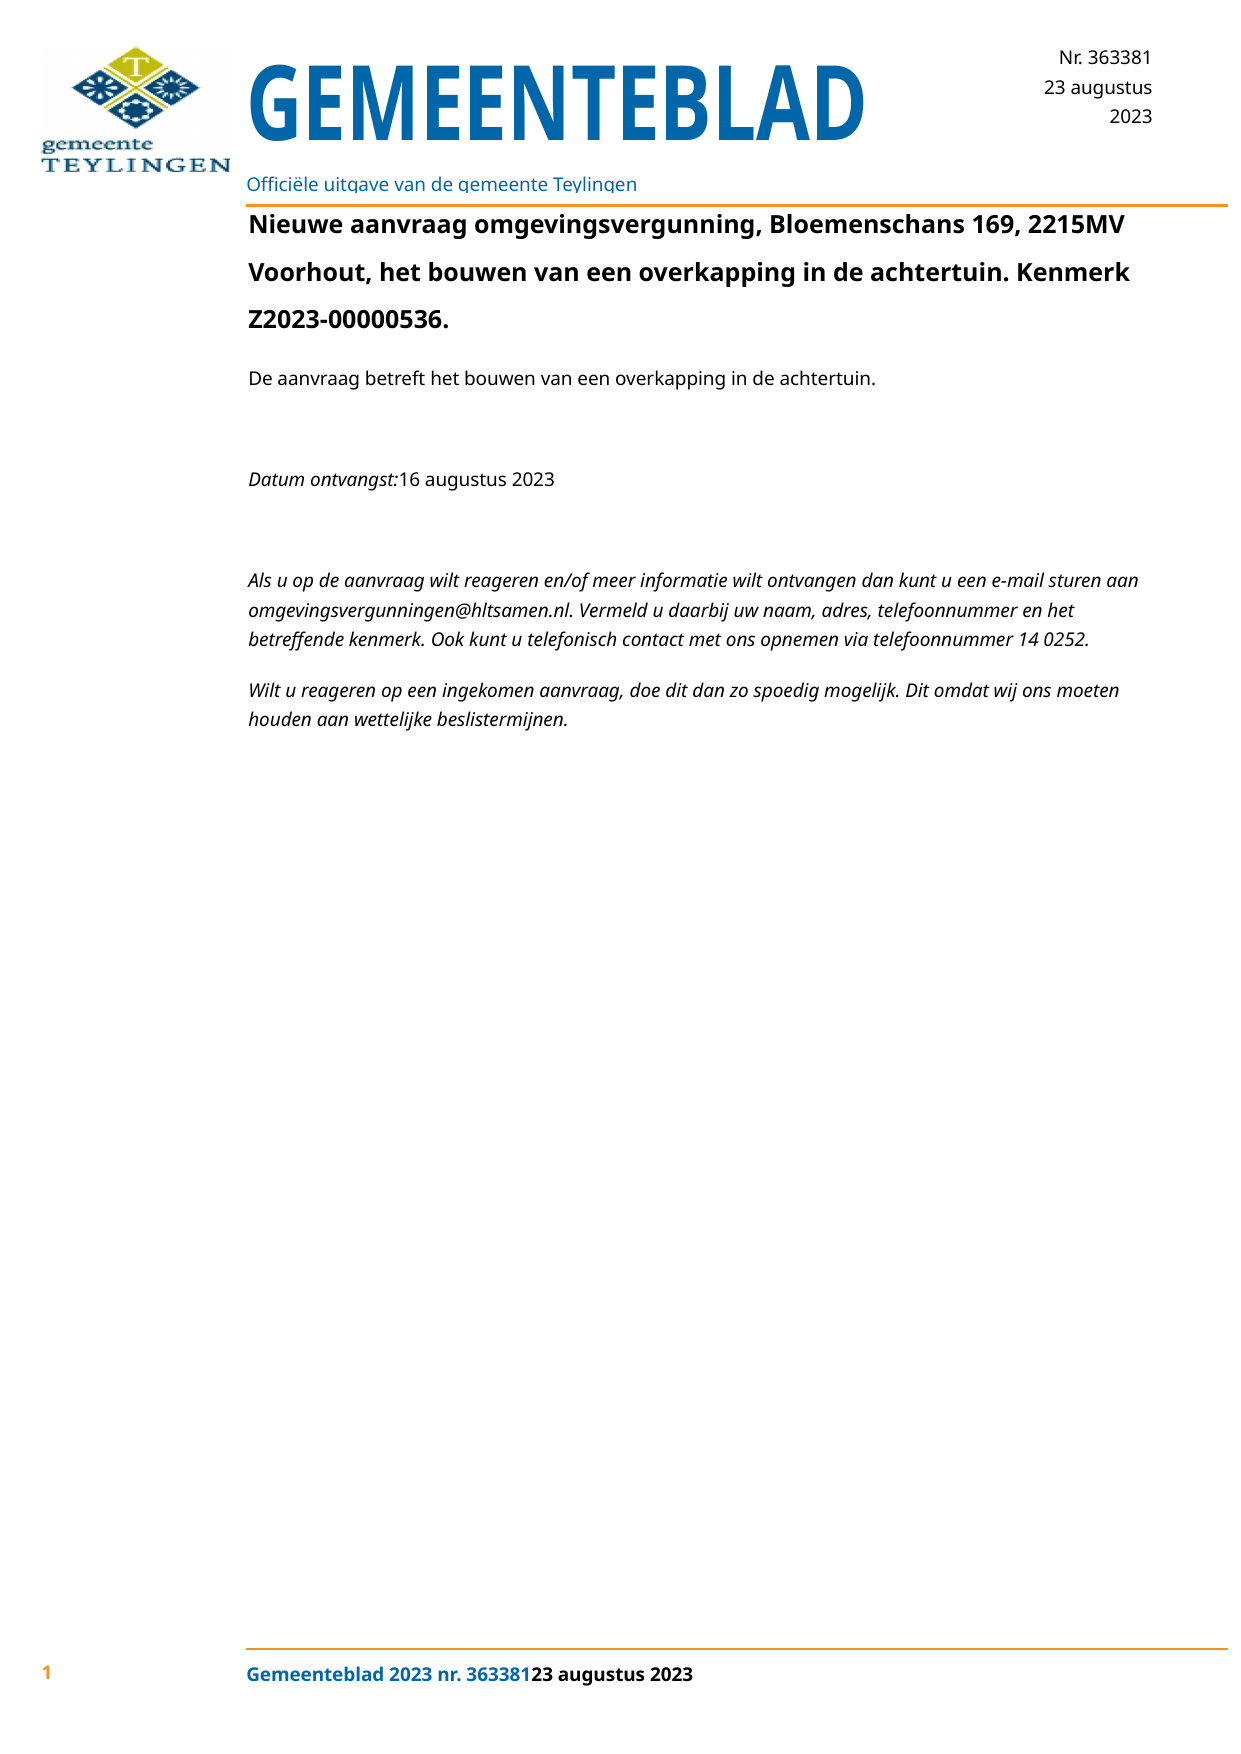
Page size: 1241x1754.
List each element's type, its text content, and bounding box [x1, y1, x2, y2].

text Als u op de aanvraag wilt reageren en/of meer informatie wilt ontvangen dan kunt u een e-mail sturen aan omgevingsvergunningen@hltsamen.nl. Vermeld u daarbij uw naam, adres, telefoonnummer en het betreffende kenmerk. Ook kunt u telefonisch contact met ons opnemen via telefoonnummer 14 0252. [248, 567, 1152, 652]
picture [41, 47, 231, 172]
text Nieuwe aanvraag omgevingsvergunning, Bloemenschans 169, 2215MV Voorhout, het bouwen van een overkapping in de achtertuin. Kenmerk Z2023-00000536. [248, 207, 1152, 336]
text Wilt u reageren op een ingekomen aanvraag, doe dit dan zo spoedig mogelijk. Dit omdat wij ons moeten houden aan wettelijke beslistermijnen. [248, 677, 1152, 732]
text Datum ontvangst:16 augustus 2023 [248, 466, 1152, 492]
text De aanvraag betreft het bouwen van een overkapping in de achtertuin. [248, 366, 1152, 391]
